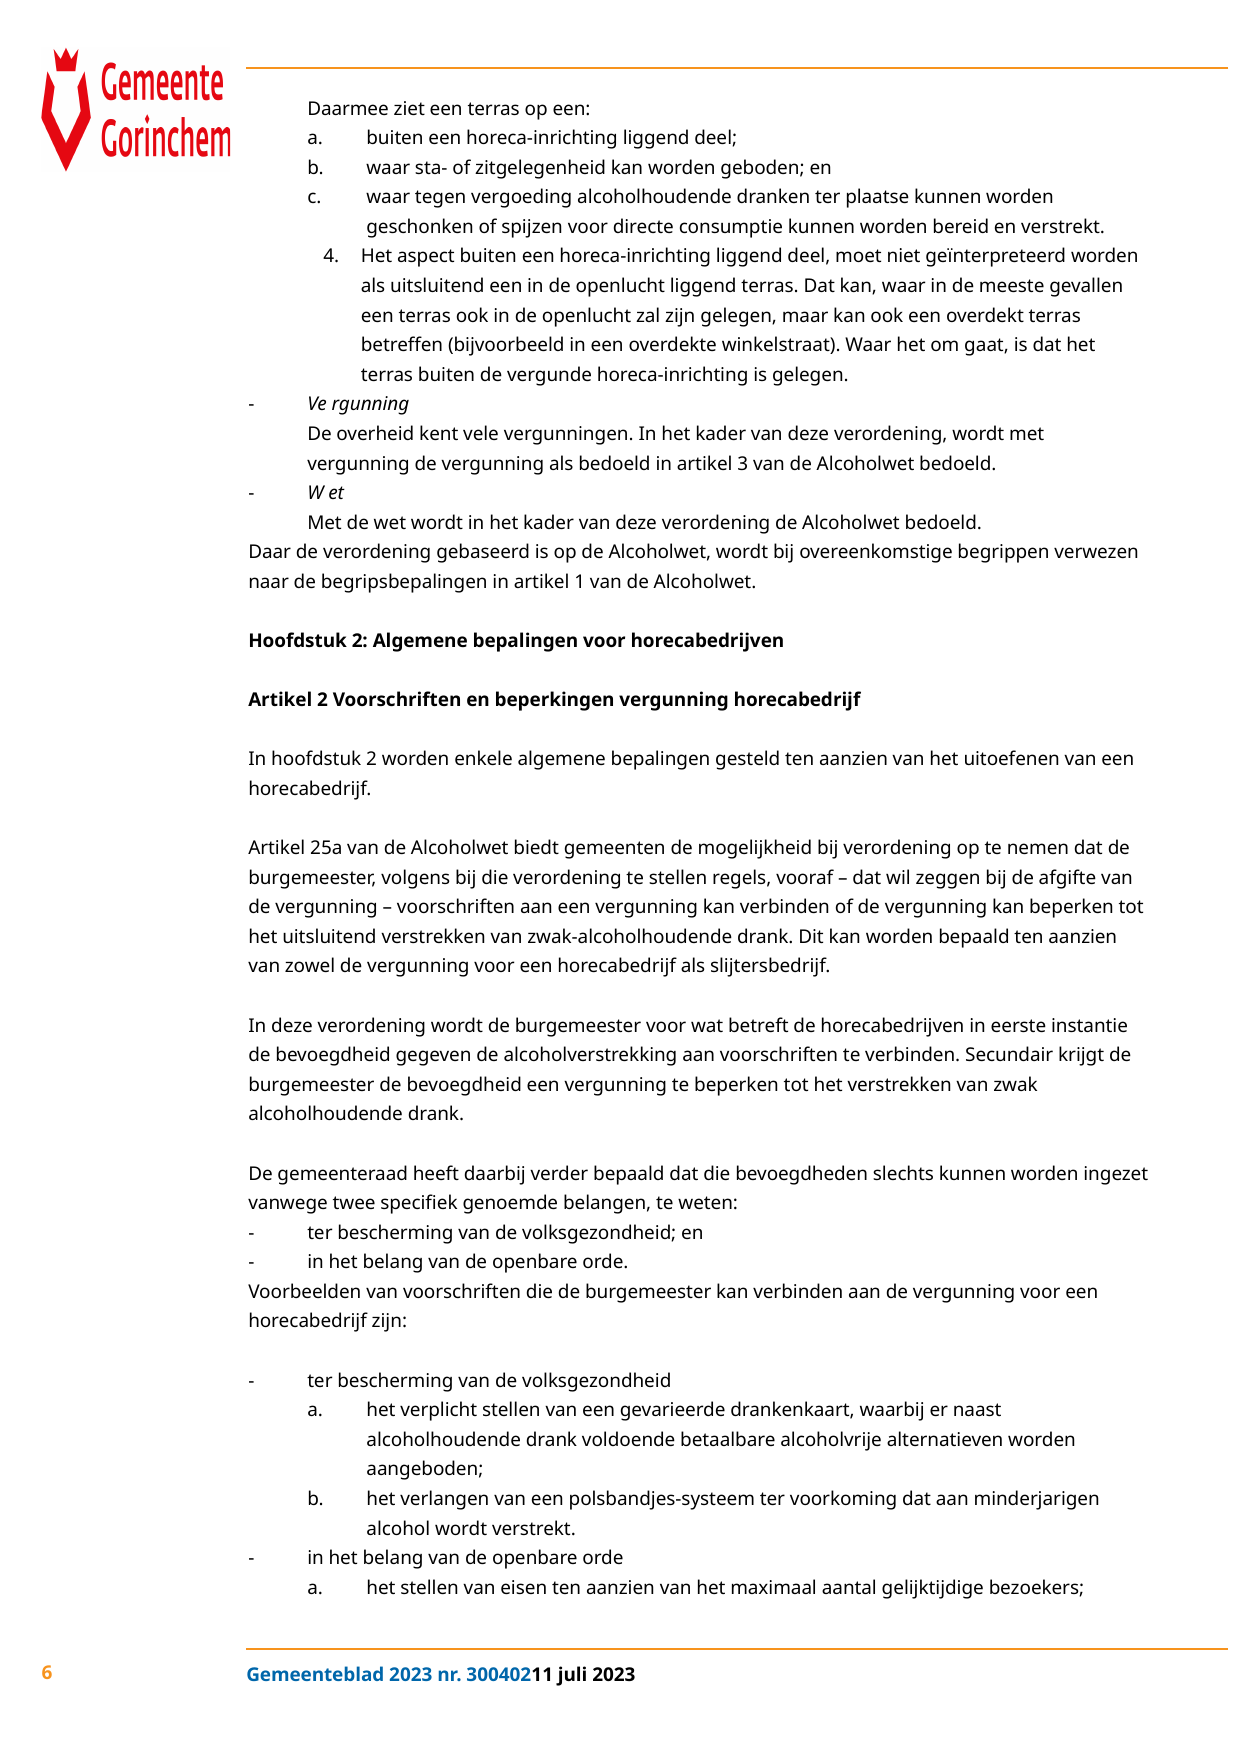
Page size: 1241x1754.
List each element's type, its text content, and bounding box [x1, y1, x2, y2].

list ter bescherming van de volksgezondheid; en [248, 1219, 1152, 1245]
picture [41, 47, 231, 172]
list De overheid kent vele vergunningen. In het kader van deze verordening, wordt met vergunning de vergunning als bedoeld in artikel 3 van de Alcoholwet bedoeld. [248, 420, 1152, 476]
list W et [248, 479, 1152, 505]
list Met de wet wordt in het kader van deze verordening de Alcoholwet bedoeld. [248, 509, 1152, 535]
list in het belang van de openbare orde. [248, 1248, 1152, 1274]
list het stellen van eisen ten aanzien van het maximaal aantal gelijktijdige bezoekers; [307, 1574, 1152, 1600]
text Voorbeelden van voorschriften die de burgemeester kan verbinden aan de vergunning voor een horecabedrijf zijn: [248, 1278, 1152, 1333]
list ter bescherming van de volksgezondheid [248, 1367, 1152, 1393]
list waar sta- of zitgelegenheid kan worden geboden; en [307, 154, 1152, 180]
list Ve rgunning [248, 391, 1152, 416]
text In deze verordening wordt de burgemeester voor wat betreft de horecabedrijven in eerste instantie de bevoegdheid gegeven de alcoholverstrekking aan voorschriften te verbinden. Secundair krijgt de burgemeester de bevoegdheid een vergunning te beperken tot het verstrekken van zwak alcoholhoudende drank. [248, 1012, 1152, 1126]
list Daarmee ziet een terras op een: [248, 95, 1152, 121]
text Hoofdstuk 2: Algemene bepalingen voor horecabedrijven [248, 627, 1152, 653]
list het verlangen van een polsbandjes-systeem ter voorkoming dat aan minderjarigen alcohol wordt verstrekt. [307, 1485, 1152, 1541]
text Artikel 25a van de Alcoholwet biedt gemeenten de mogelijkheid bij verordening op te nemen dat de burgemeester, volgens bij die verordening te stellen regels, vooraf – dat wil zeggen bij de afgifte van de vergunning – voorschriften aan een vergunning kan verbinden of de vergunning kan beperken tot het uitsluitend verstrekken van zwak-alcoholhoudende drank. Dit kan worden bepaald ten aanzien van zowel de vergunning voor een horecabedrijf als slijtersbedrijf. [248, 834, 1152, 978]
list Het aspect buiten een horeca-inrichting liggend deel, moet niet geïnterpreteerd worden als uitsluitend een in de openlucht liggend terras. Dat kan, waar in de meeste gevallen een terras ook in de openlucht zal zijn gelegen, maar kan ook een overdekt terras betreffen (bijvoorbeeld in een overdekte winkelstraat). Waar het om gaat, is dat het terras buiten de vergunde horeca-inrichting is gelegen. [323, 243, 1152, 387]
text Daar de verordening gebaseerd is op de Alcoholwet, wordt bij overeenkomstige begrippen verwezen naar de begripsbepalingen in artikel 1 van de Alcoholwet. [248, 538, 1152, 594]
list buiten een horeca-inrichting liggend deel; [307, 124, 1152, 150]
text De gemeenteraad heeft daarbij verder bepaald dat die bevoegdheden slechts kunnen worden ingezet vanwege twee specifiek genoemde belangen, te weten: [248, 1160, 1152, 1215]
text Artikel 2 Voorschriften en beperkingen vergunning horecabedrijf [248, 686, 1152, 712]
text In hoofdstuk 2 worden enkele algemene bepalingen gesteld ten aanzien van het uitoefenen van een horecabedrijf. [248, 746, 1152, 801]
list in het belang van de openbare orde [248, 1544, 1152, 1570]
list waar tegen vergoeding alcoholhoudende dranken ter plaatse kunnen worden geschonken of spijzen voor directe consumptie kunnen worden bereid en verstrekt. [307, 183, 1152, 239]
list het verplicht stellen van een gevarieerde drankenkaart, waarbij er naast alcoholhoudende drank voldoende betaalbare alcoholvrije alternatieven worden aangeboden; [307, 1396, 1152, 1481]
